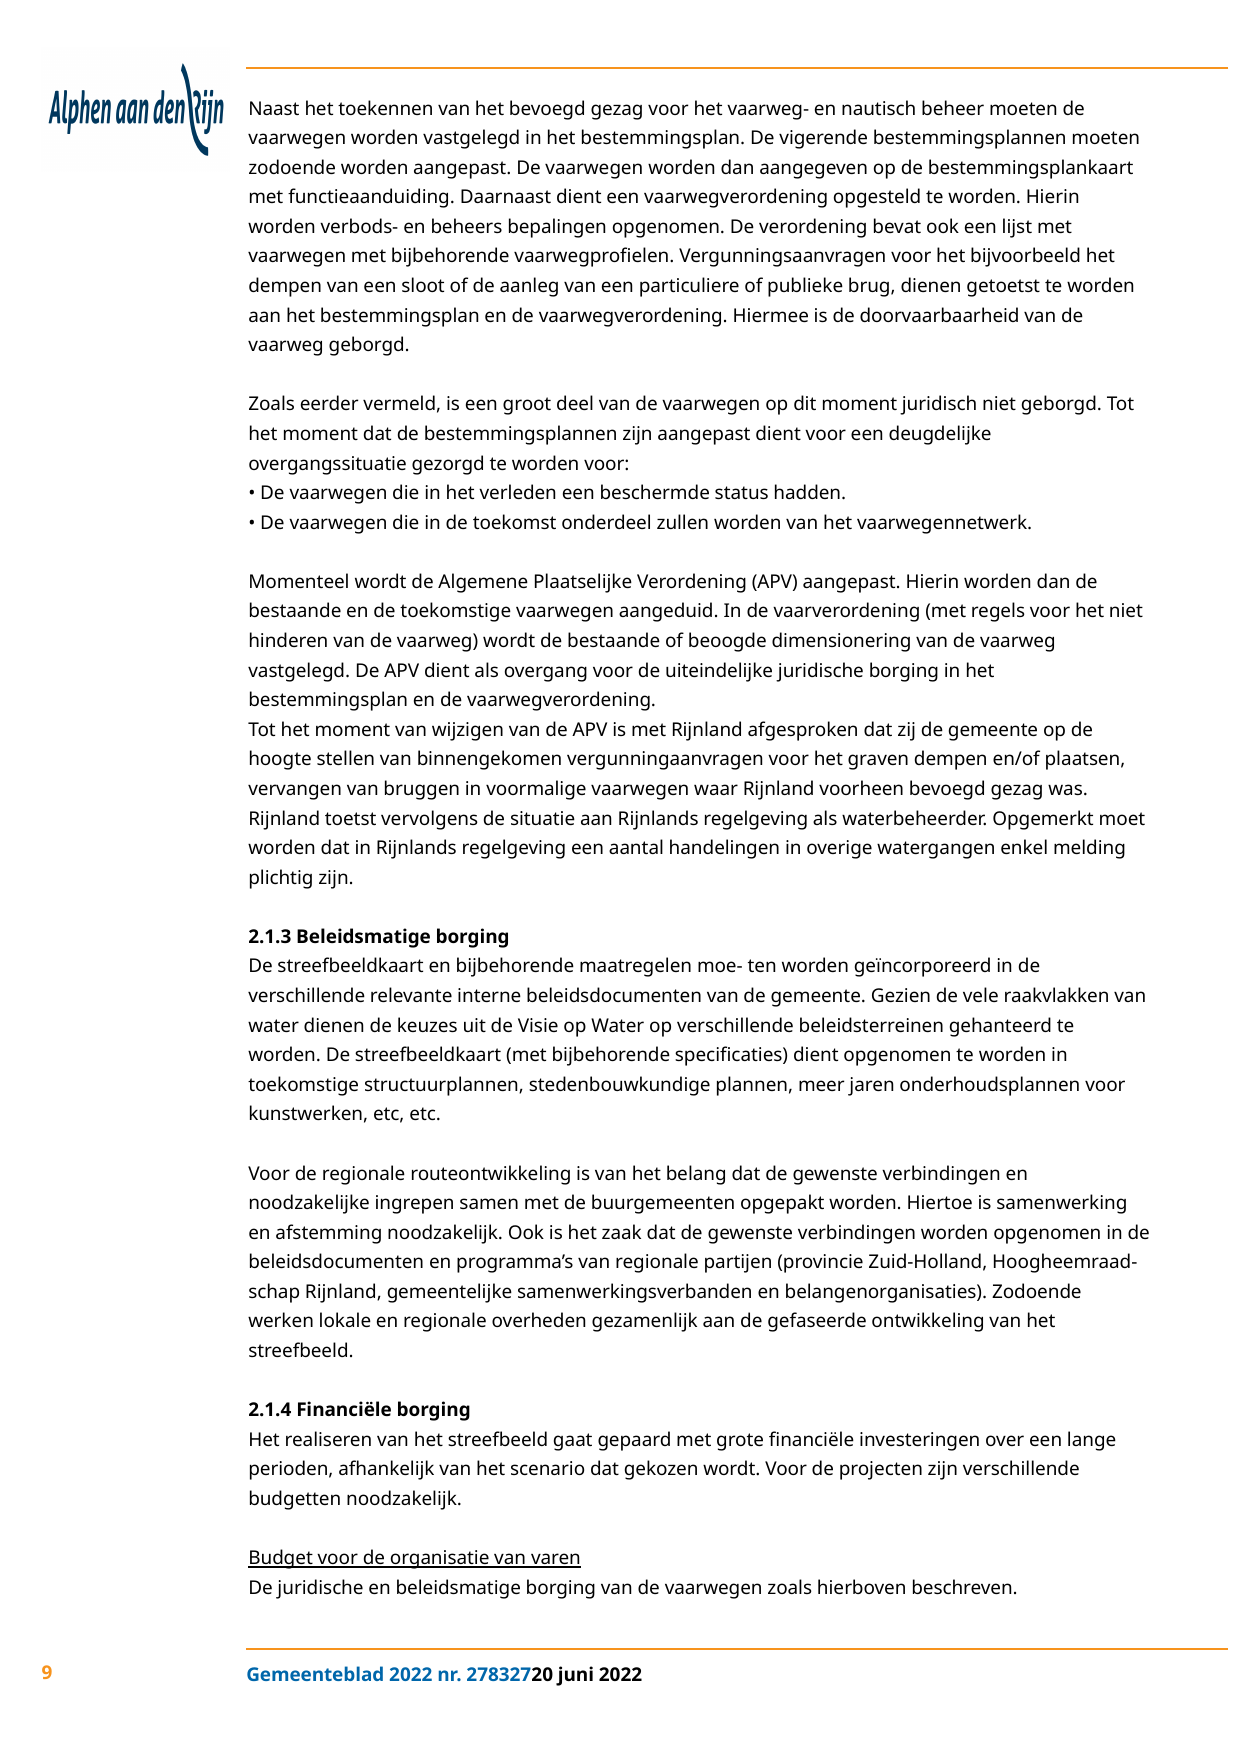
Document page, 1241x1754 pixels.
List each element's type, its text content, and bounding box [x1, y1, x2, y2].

text 2.1.3 Beleidsmatige borging [248, 923, 1152, 949]
text 2.1.4 Financiële borging [248, 1396, 1152, 1422]
text • De vaarwegen die in het verleden een beschermde status hadden. [248, 479, 1152, 505]
picture [41, 47, 231, 172]
text Het realiseren van het streefbeeld gaat gepaard met grote financiële investeringen over een lange perioden, afhankelijk van het scenario dat gekozen wordt. Voor de projecten zijn verschillende budgetten noodzakelijk. [248, 1426, 1152, 1511]
text De streefbeeldkaart en bijbehorende maatregelen moe- ten worden geïncorporeerd in de verschillende relevante interne beleidsdocumenten van de gemeente. Gezien de vele raakvlakken van water dienen de keuzes uit de Visie op Water op verschillende beleidsterreinen gehanteerd te worden. De streefbeeldkaart (met bijbehorende specificaties) dient opgenomen te worden in toekomstige structuurplannen, stedenbouwkundige plannen, meer jaren onderhoudsplannen voor kunstwerken, etc, etc. [248, 953, 1152, 1126]
text Naast het toekennen van het bevoegd gezag voor het vaarweg- en nautisch beheer moeten de vaarwegen worden vastgelegd in het bestemmingsplan. De vigerende bestemmingsplannen moeten zodoende worden aangepast. De vaarwegen worden dan aangegeven op de bestemmingsplankaart met functieaanduiding. Daarnaast dient een vaarwegverordening opgesteld te worden. Hierin worden verbods- en beheers bepalingen opgenomen. De verordening bevat ook een lijst met vaarwegen met bijbehorende vaarwegprofielen. Vergunningsaanvragen voor het bijvoorbeeld het dempen van een sloot of de aanleg van een particuliere of publieke brug, dienen getoetst te worden aan het bestemmingsplan en de vaarwegverordening. Hiermee is de doorvaarbaarheid van de vaarweg geborgd. [248, 95, 1152, 357]
text • De vaarwegen die in de toekomst onderdeel zullen worden van het vaarwegennetwerk. [248, 509, 1152, 535]
text Momenteel wordt de Algemene Plaatselijke Verordening (APV) aangepast. Hierin worden dan de bestaande en de toekomstige vaarwegen aangeduid. In de vaarverordening (met regels voor het niet hinderen van de vaarweg) wordt de bestaande of beoogde dimensionering van de vaarweg vastgelegd. De APV dient als overgang voor de uiteindelijke juridische borging in het bestemmingsplan en de vaarwegverordening. [248, 568, 1152, 712]
text Zoals eerder vermeld, is een groot deel van de vaarwegen op dit moment juridisch niet geborgd. Tot het moment dat de bestemmingsplannen zijn aangepast dient voor een deugdelijke overgangssituatie gezorgd te worden voor: [248, 391, 1152, 476]
text Voor de regionale routeontwikkeling is van het belang dat de gewenste verbindingen en noodzakelijke ingrepen samen met de buurgemeenten opgepakt worden. Hiertoe is samenwerking en afstemming noodzakelijk. Ook is het zaak dat de gewenste verbindingen worden opgenomen in de beleidsdocumenten en programma’s van regionale partijen (provincie Zuid-Holland, Hoogheemraad- schap Rijnland, gemeentelijke samenwerkingsverbanden en belangenorganisaties). Zodoende werken lokale en regionale overheden gezamenlijk aan de gefaseerde ontwikkeling van het streefbeeld. [248, 1160, 1152, 1363]
text Budget voor de organisatie van varen [248, 1544, 1152, 1570]
text De juridische en beleidsmatige borging van de vaarwegen zoals hierboven beschreven. [248, 1574, 1152, 1600]
text Tot het moment van wijzigen van de APV is met Rijnland afgesproken dat zij de gemeente op de hoogte stellen van binnengekomen vergunningaanvragen voor het graven dempen en/of plaatsen, vervangen van bruggen in voormalige vaarwegen waar Rijnland voorheen bevoegd gezag was. Rijnland toetst vervolgens de situatie aan Rijnlands regelgeving als waterbeheerder. Opgemerkt moet worden dat in Rijnlands regelgeving een aantal handelingen in overige watergangen enkel melding plichtig zijn. [248, 716, 1152, 890]
